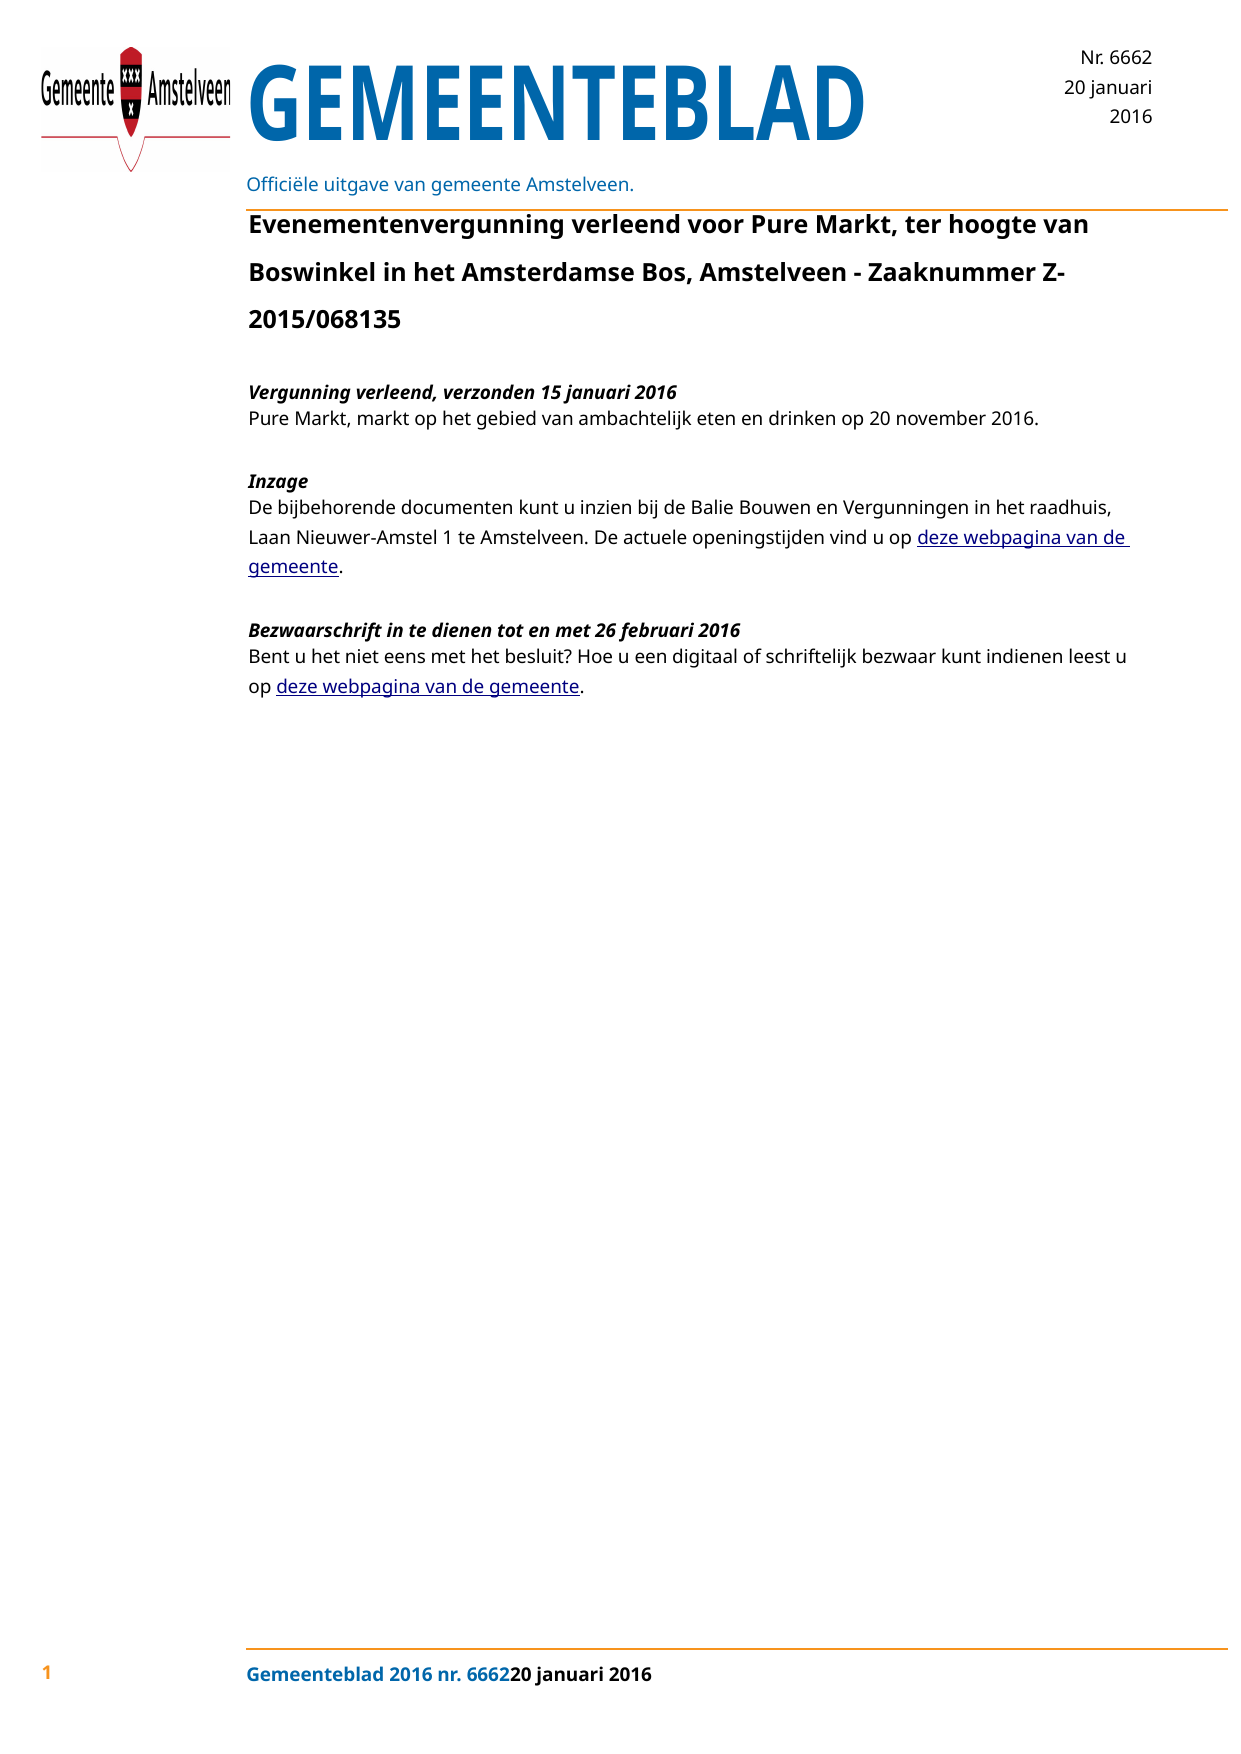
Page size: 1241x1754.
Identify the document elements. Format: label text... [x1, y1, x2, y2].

text Bent u het niet eens met het besluit? Hoe u een digitaal of schriftelijk bezwaar kunt indienen leest u op deze webpagina van de gemeente. [248, 643, 1152, 699]
text De bijbehorende documenten kunt u inzien bij de Balie Bouwen en Vergunningen in het raadhuis, Laan Nieuwer-Amstel 1 te Amstelveen. De actuele openingstijden vind u op deze webpagina van de gemeente. [248, 494, 1152, 579]
picture [41, 47, 231, 172]
text Evenementenvergunning verleend voor Pure Markt, ter hoogte van Boswinkel in het Amsterdamse Bos, Amstelveen - Zaaknummer Z-2015/068135 [248, 211, 1152, 336]
text Vergunning verleend, verzonden 15 januari 2016 [248, 379, 1152, 405]
text Bezwaarschrift in te dienen tot en met 26 februari 2016 [248, 618, 1152, 643]
text Inzage [248, 469, 1152, 494]
text Pure Markt, markt op het gebied van ambachtelijk eten en drinken op 20 november 2016. [248, 405, 1152, 431]
